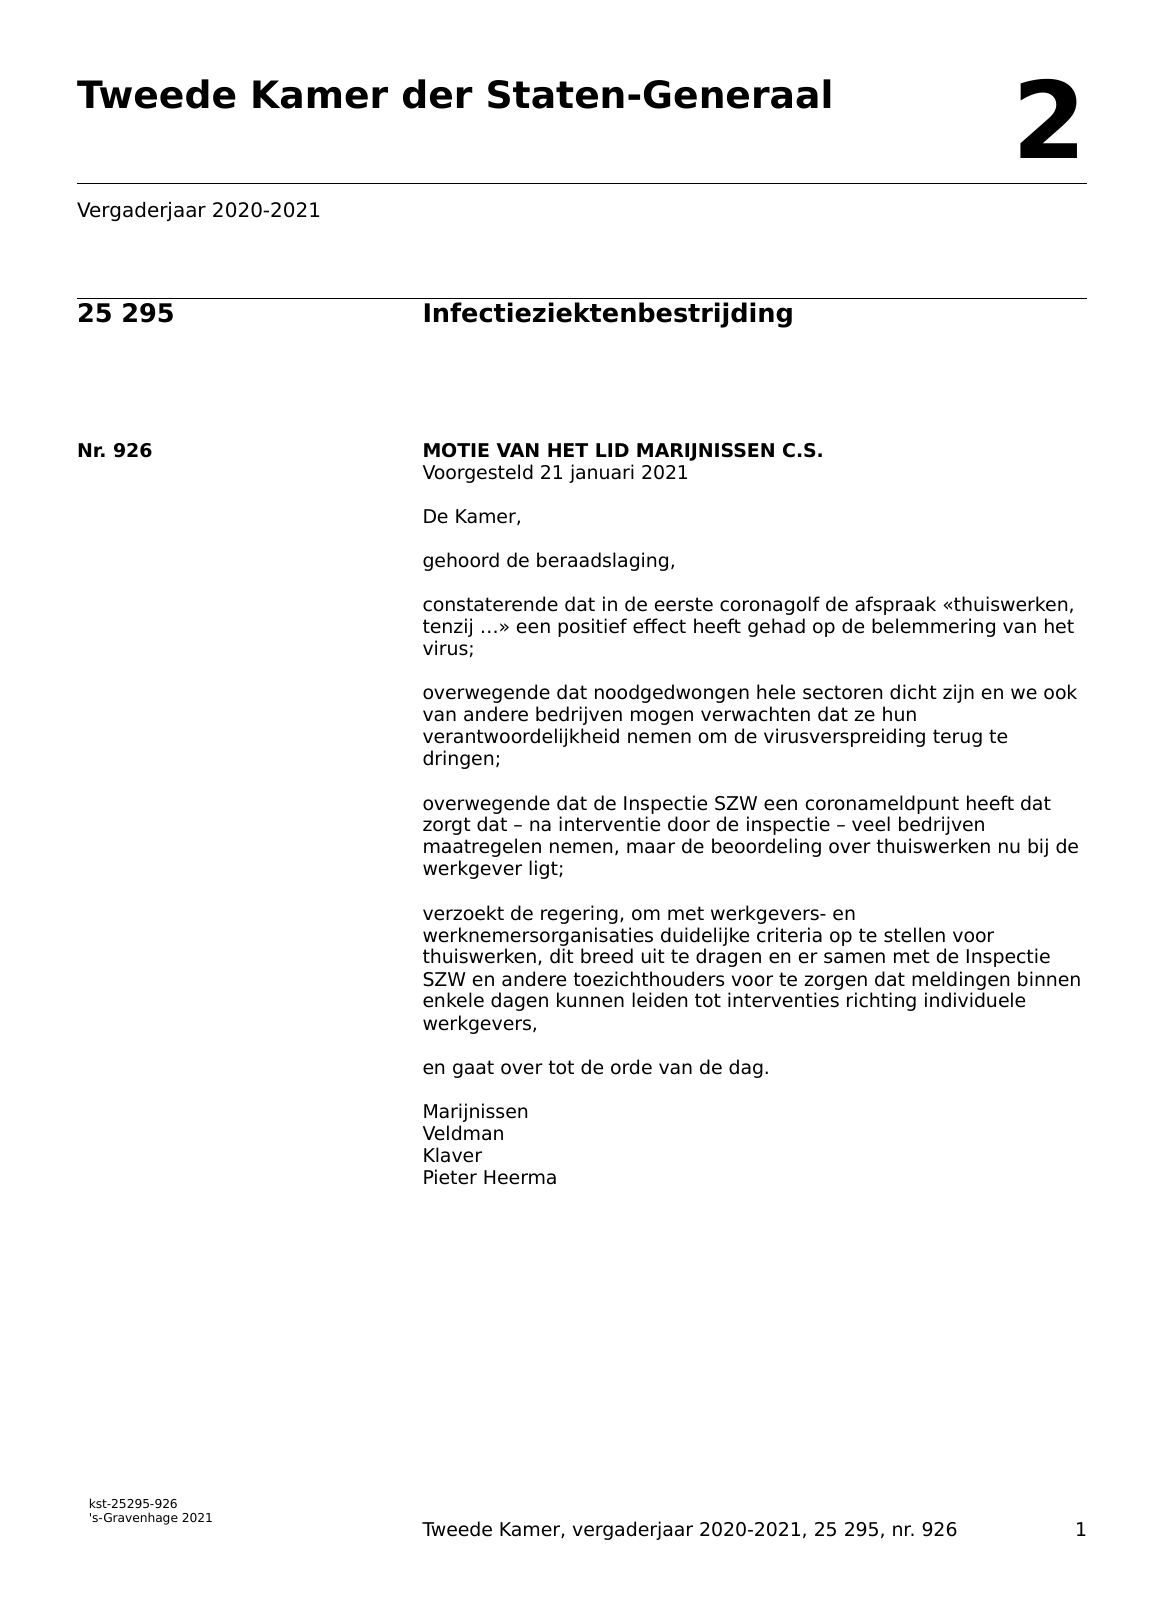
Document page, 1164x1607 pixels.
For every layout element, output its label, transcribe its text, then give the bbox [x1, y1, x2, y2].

text Veldman [422, 1123, 1087, 1145]
subtitle 25 295 Infectieziektenbestrijding [77, 299, 1087, 329]
text Voorgesteld 21 januari 2021 [422, 462, 1087, 484]
table_header 2 [886, 59, 1087, 183]
subtitle Nr. 926 MOTIE VAN HET LID MARIJNISSEN C.S. [77, 440, 1087, 462]
text De Kamer, [422, 506, 1087, 528]
text gehoord de beraadslaging, [422, 550, 1087, 572]
table_cell Vergaderjaar 2020-2021 [77, 184, 1087, 298]
table_header Tweede Kamer der Staten-Generaal [77, 59, 886, 183]
text kst-25295-926 [88, 1497, 323, 1511]
text verzoekt de regering, om met werkgevers- en werknemersorganisaties duidelijke criteria op te stellen voor thuiswerken, dit breed uit te dragen en er samen met de Inspectie SZW en andere toezichthouders voor te zorgen dat meldingen binnen enkele dagen kunnen leiden tot interventies richting individuele werkgevers, [422, 902, 1087, 1034]
text overwegende dat noodgedwongen hele sectoren dicht zijn en we ook van andere bedrijven mogen verwachten dat ze hun verantwoordelijkheid nemen om de virusverspreiding terug te dringen; [422, 682, 1087, 770]
text Marijnissen [422, 1101, 1087, 1123]
text overwegende dat de Inspectie SZW een coronameldpunt heeft dat zorgt dat – na interventie door de inspectie – veel bedrijven maatregelen nemen, maar de beoordeling over thuiswerken nu bij de werkgever ligt; [422, 792, 1087, 880]
text en gaat over tot de orde van de dag. [422, 1057, 1087, 1078]
text constaterende dat in de eerste coronagolf de afspraak «thuiswerken, tenzij …» een positief effect heeft gehad op de belemmering van het virus; [422, 594, 1087, 660]
text Pieter Heerma [422, 1167, 1087, 1189]
text Klaver [422, 1145, 1087, 1167]
text 's-Gravenhage 2021 [88, 1511, 323, 1525]
